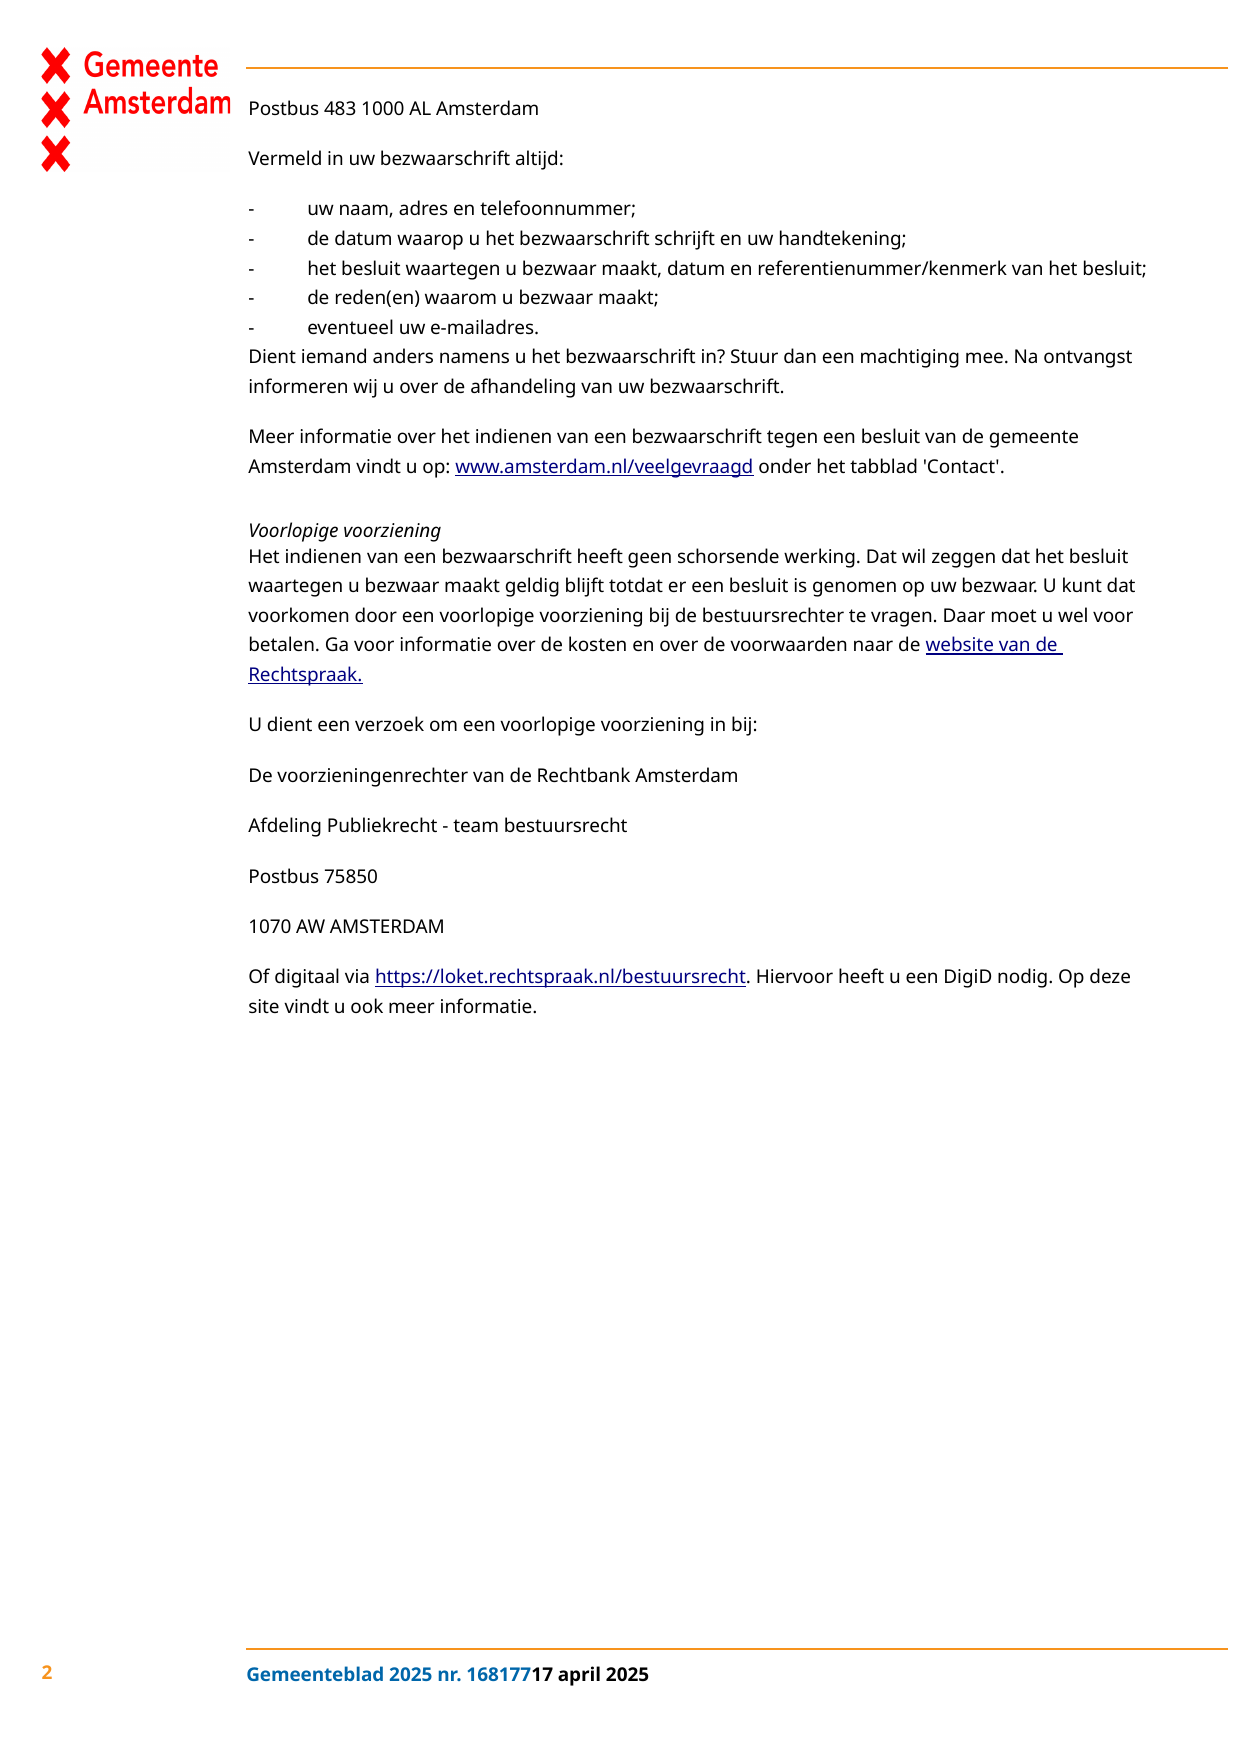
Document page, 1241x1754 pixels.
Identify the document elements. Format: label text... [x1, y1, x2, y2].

text De voorzieningenrechter van de Rechtbank Amsterdam [248, 762, 1152, 788]
text Of digitaal via https://loket.rechtspraak.nl/bestuursrecht. Hiervoor heeft u een DigiD nodig. Op deze site vindt u ook meer informatie. [248, 964, 1152, 1019]
text Postbus 75850 [248, 863, 1152, 888]
text Vermeld in uw bezwaarschrift altijd: [248, 145, 1152, 171]
text Dient iemand anders namens u het bezwaarschrift in? Stuur dan een machtiging mee. Na ontvangst informeren wij u over de afhandeling van uw bezwaarschrift. [248, 343, 1152, 399]
list eventueel uw e-mailadres. [248, 314, 1152, 340]
text 1070 AW AMSTERDAM [248, 913, 1152, 939]
list de reden(en) waarom u bezwaar maakt; [248, 284, 1152, 310]
text U dient een verzoek om een voorlopige voorziening in bij: [248, 712, 1152, 737]
text Postbus 483 1000 AL Amsterdam [248, 95, 1152, 121]
text Afdeling Publiekrecht - team bestuursrecht [248, 812, 1152, 838]
list de datum waarop u het bezwaarschrift schrijft en uw handtekening; [248, 225, 1152, 251]
text Voorlopige voorziening [248, 517, 1152, 543]
text Meer informatie over het indienen van een bezwaarschrift tegen een besluit van de gemeente Amsterdam vindt u op: www.amsterdam.nl/veelgevraagd onder het tabblad 'Contact'. [248, 423, 1152, 479]
picture [41, 47, 231, 172]
list het besluit waartegen u bezwaar maakt, datum en referentienummer/kenmerk van het besluit; [248, 255, 1152, 281]
list uw naam, adres en telefoonnummer; [248, 196, 1152, 221]
text Het indienen van een bezwaarschrift heeft geen schorsende werking. Dat wil zeggen dat het besluit waartegen u bezwaar maakt geldig blijft totdat er een besluit is genomen op uw bezwaar. U kunt dat voorkomen door een voorlopige voorziening bij de bestuursrechter te vragen. Daar moet u wel voor betalen. Ga voor informatie over de kosten en over de voorwaarden naar de website van de Rechtspraak. [248, 543, 1152, 687]
